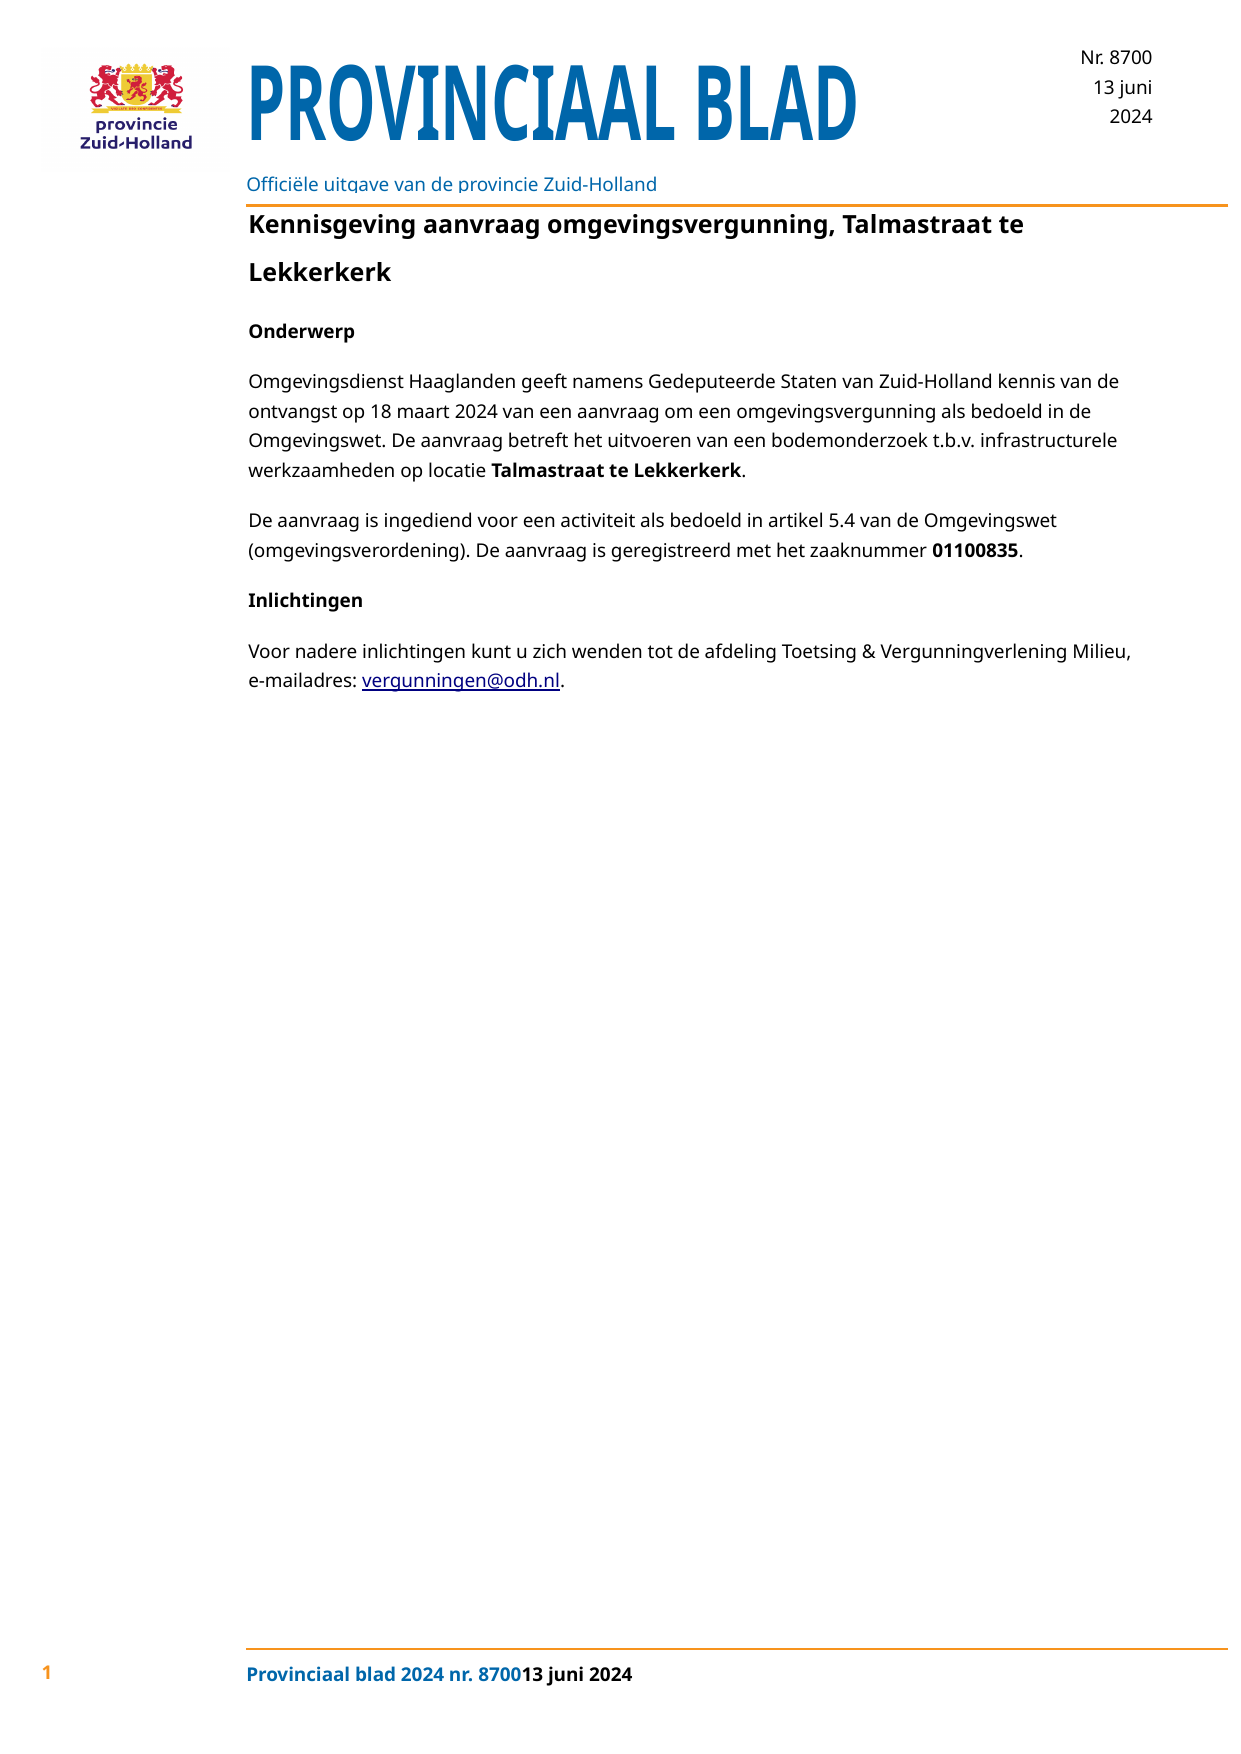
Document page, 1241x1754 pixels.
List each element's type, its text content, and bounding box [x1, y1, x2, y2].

text Inlichtingen [248, 587, 1152, 613]
text Voor nadere inlichtingen kunt u zich wenden tot de afdeling Toetsing & Vergunningverlening Milieu, e-mailadres: vergunningen@odh.nl. [248, 638, 1152, 693]
text Kennisgeving aanvraag omgevingsvergunning, Talmastraat te Lekkerkerk [248, 207, 1152, 288]
text Omgevingsdienst Haaglanden geeft namens Gedeputeerde Staten van Zuid-Holland kennis van de ontvangst op 18 maart 2024 van een aanvraag om een omgevingsvergunning als bedoeld in de Omgevingswet. De aanvraag betreft het uitvoeren van een bodemonderzoek t.b.v. infrastructurele werkzaamheden op locatie Talmastraat te Lekkerkerk. [248, 368, 1152, 483]
text Onderwerp [248, 318, 1152, 344]
text De aanvraag is ingediend voor een activiteit als bedoeld in artikel 5.4 van de Omgevingswet (omgevingsverordening). De aanvraag is geregistreerd met het zaaknummer 01100835. [248, 507, 1152, 563]
picture [41, 47, 231, 172]
